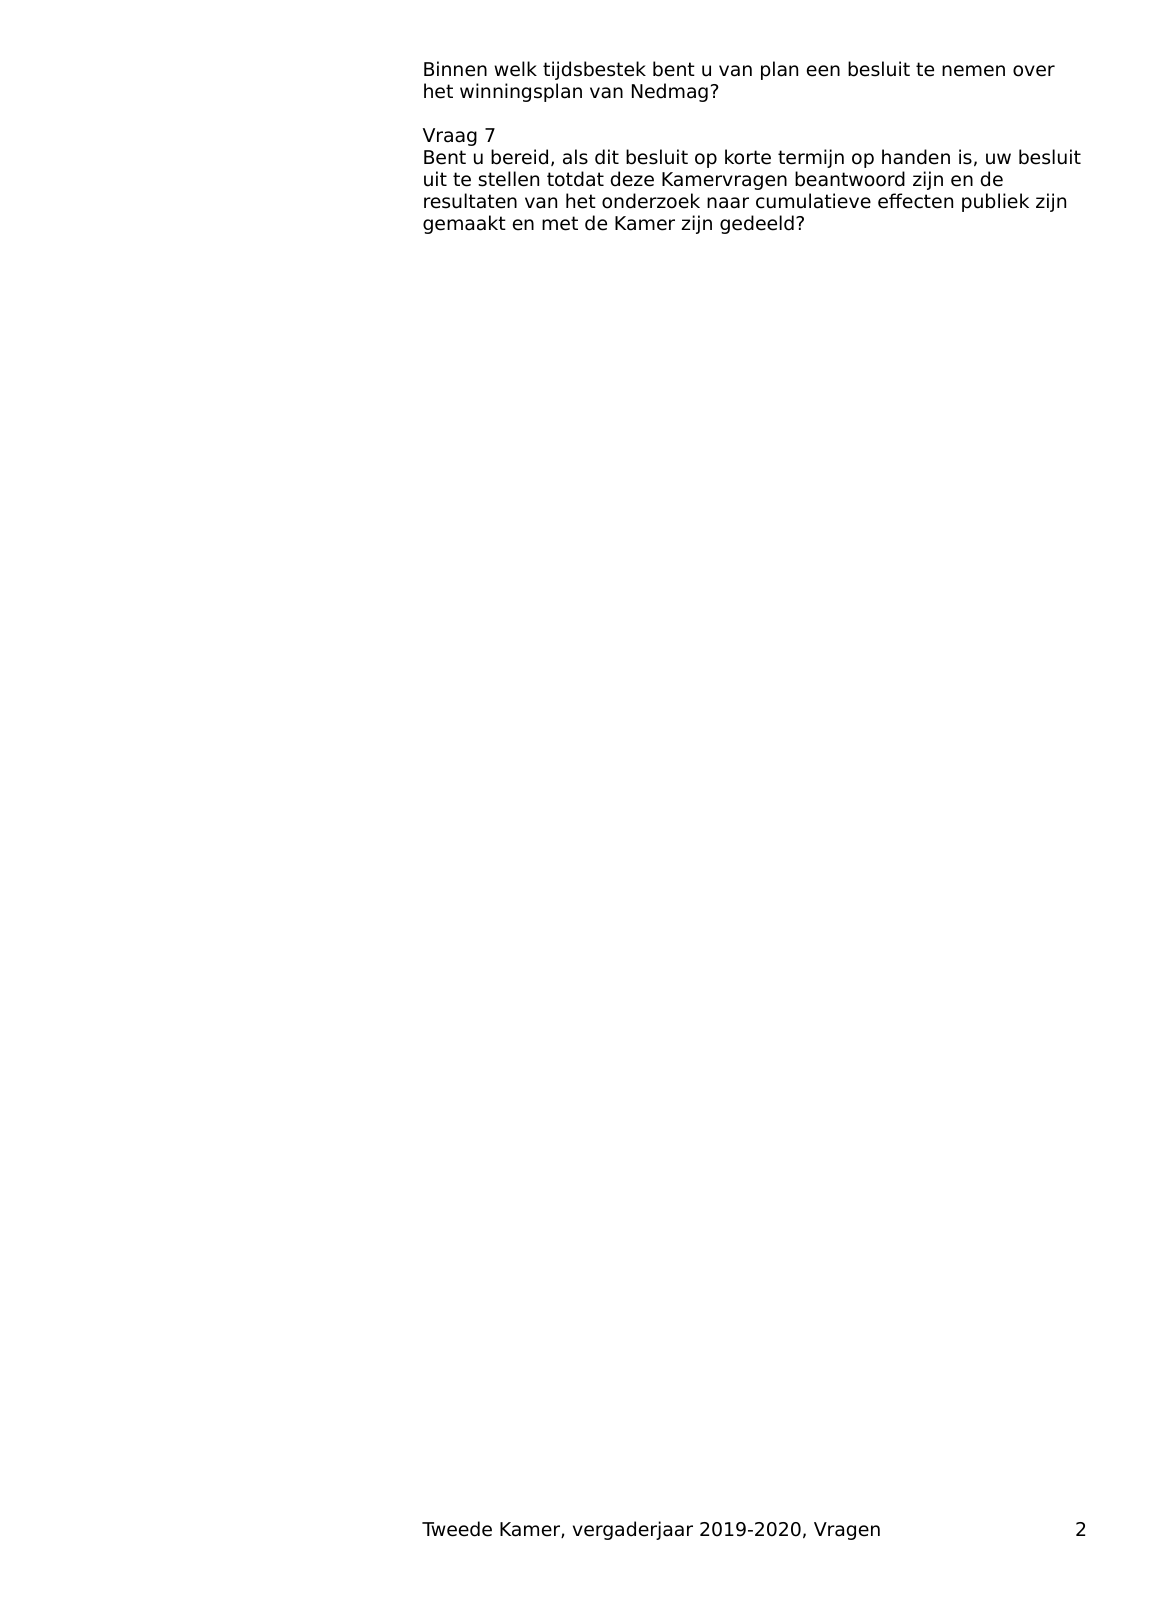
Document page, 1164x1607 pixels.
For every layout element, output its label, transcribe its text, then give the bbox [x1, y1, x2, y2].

text Vraag 7 [422, 125, 1087, 147]
text Binnen welk tijdsbestek bent u van plan een besluit te nemen over het winningsplan van Nedmag? [422, 59, 1087, 103]
text Bent u bereid, als dit besluit op korte termijn op handen is, uw besluit uit te stellen totdat deze Kamervragen beantwoord zijn en de resultaten van het onderzoek naar cumulatieve effecten publiek zijn gemaakt en met de Kamer zijn gedeeld? [422, 147, 1087, 235]
